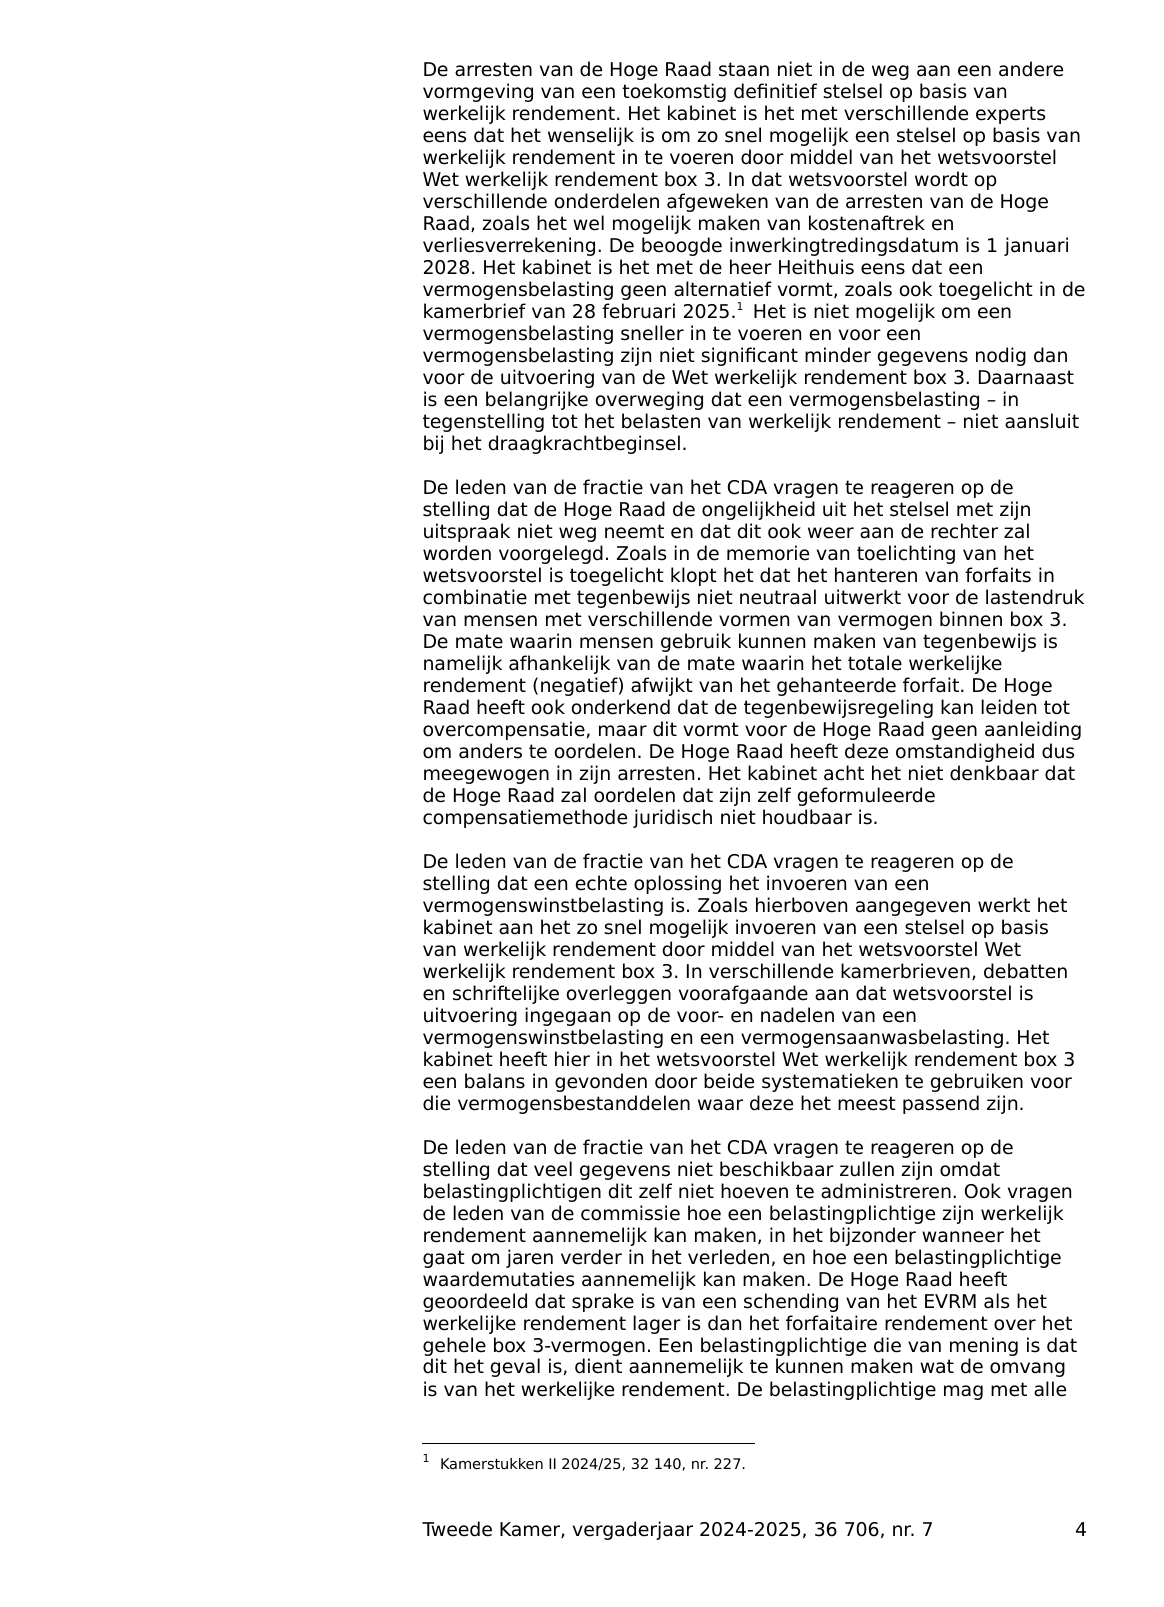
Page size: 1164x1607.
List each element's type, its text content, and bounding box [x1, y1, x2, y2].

text De leden van de fractie van het CDA vragen te reageren op de stelling dat een echte oplossing het invoeren van een vermogenswinstbelasting is. Zoals hierboven aangegeven werkt het kabinet aan het zo snel mogelijk invoeren van een stelsel op basis van werkelijk rendement door middel van het wetsvoorstel Wet werkelijk rendement box 3. In verschillende kamerbrieven, debatten en schriftelijke overleggen voorafgaande aan dat wetsvoorstel is uitvoering ingegaan op de voor- en nadelen van een vermogenswinstbelasting en een vermogensaanwasbelasting. Het kabinet heeft hier in het wetsvoorstel Wet werkelijk rendement box 3 een balans in gevonden door beide systematieken te gebruiken voor die vermogensbestanddelen waar deze het meest passend zijn. [422, 851, 1087, 1114]
text De arresten van de Hoge Raad staan niet in de weg aan een andere vormgeving van een toekomstig definitief stelsel op basis van werkelijk rendement. Het kabinet is het met verschillende experts eens dat het wenselijk is om zo snel mogelijk een stelsel op basis van werkelijk rendement in te voeren door middel van het wetsvoorstel Wet werkelijk rendement box 3. In dat wetsvoorstel wordt op verschillende onderdelen afgeweken van de arresten van de Hoge Raad, zoals het wel mogelijk maken van kostenaftrek en verliesverrekening. De beoogde inwerkingtredingsdatum is 1 januari 2028. Het kabinet is het met de heer Heithuis eens dat een vermogensbelasting geen alternatief vormt, zoals ook toegelicht in de kamerbrief van 28 februari 2025. Het is niet mogelijk om een vermogensbelasting sneller in te voeren en voor een vermogensbelasting zijn niet significant minder gegevens nodig dan voor de uitvoering van de Wet werkelijk rendement box 3. Daarnaast is een belangrijke overweging dat een vermogensbelasting – in tegenstelling tot het belasten van werkelijk rendement – niet aansluit bij het draagkrachtbeginsel. [422, 59, 1087, 455]
text Kamerstukken II 2024/25, 32 140, nr. 227. [422, 1452, 1087, 1474]
text De leden van de fractie van het CDA vragen te reageren op de stelling dat de Hoge Raad de ongelijkheid uit het stelsel met zijn uitspraak niet weg neemt en dat dit ook weer aan de rechter zal worden voorgelegd. Zoals in de memorie van toelichting van het wetsvoorstel is toegelicht klopt het dat het hanteren van forfaits in combinatie met tegenbewijs niet neutraal uitwerkt voor de lastendruk van mensen met verschillende vormen van vermogen binnen box 3. De mate waarin mensen gebruik kunnen maken van tegenbewijs is namelijk afhankelijk van de mate waarin het totale werkelijke rendement (negatief) afwijkt van het gehanteerde forfait. De Hoge Raad heeft ook onderkend dat de tegenbewijsregeling kan leiden tot overcompensatie, maar dit vormt voor de Hoge Raad geen aanleiding om anders te oordelen. De Hoge Raad heeft deze omstandigheid dus meegewogen in zijn arresten. Het kabinet acht het niet denkbaar dat de Hoge Raad zal oordelen dat zijn zelf geformuleerde compensatiemethode juridisch niet houdbaar is. [422, 477, 1087, 828]
text De leden van de fractie van het CDA vragen te reageren op de stelling dat veel gegevens niet beschikbaar zullen zijn omdat belastingplichtigen dit zelf niet hoeven te administreren. Ook vragen de leden van de commissie hoe een belastingplichtige zijn werkelijk rendement aannemelijk kan maken, in het bijzonder wanneer het gaat om jaren verder in het verleden, en hoe een belastingplichtige waardemutaties aannemelijk kan maken. De Hoge Raad heeft geoordeeld dat sprake is van een schending van het EVRM als het werkelijke rendement lager is dan het forfaitaire rendement over het gehele box 3-vermogen. Een belastingplichtige die van mening is dat dit het geval is, dient aannemelijk te kunnen maken wat de omvang is van het werkelijke rendement. De belastingplichtige mag met alle [422, 1137, 1087, 1400]
